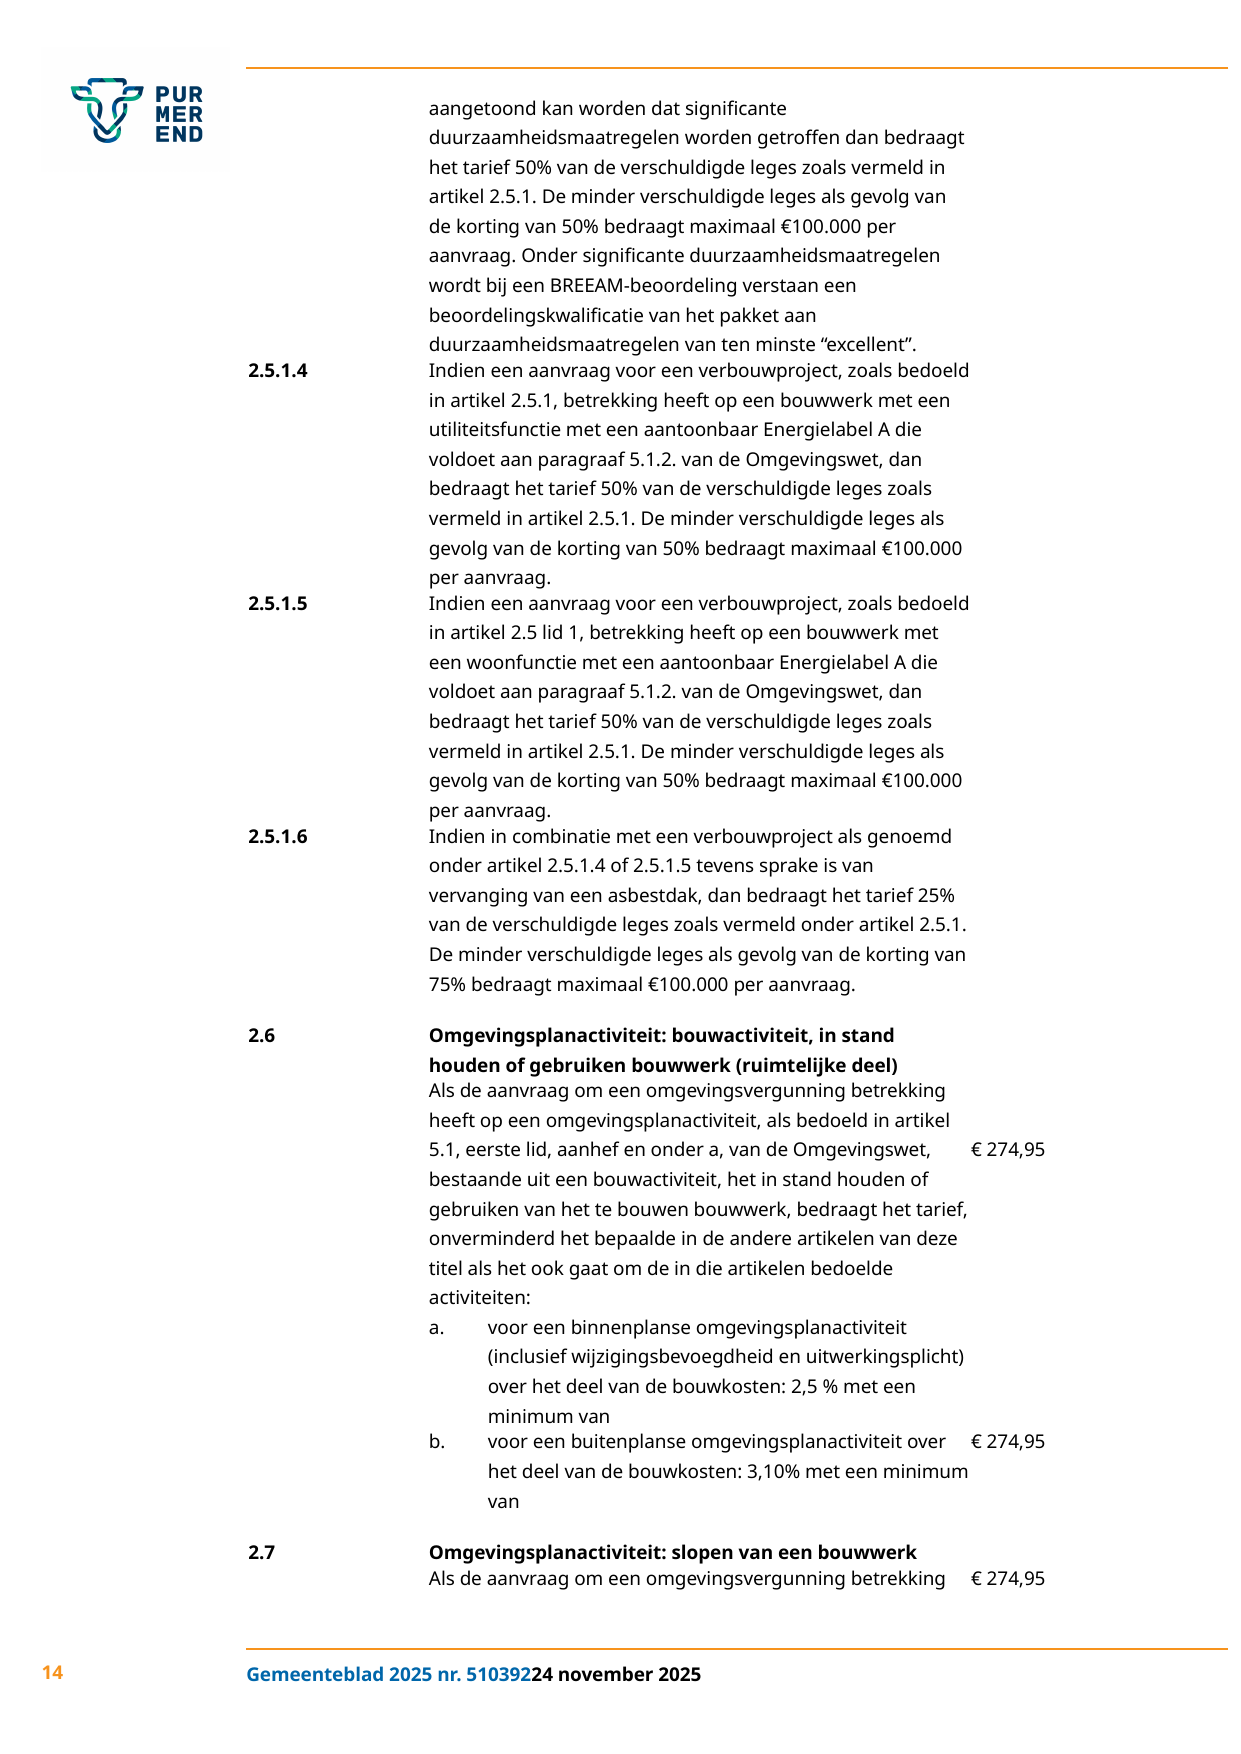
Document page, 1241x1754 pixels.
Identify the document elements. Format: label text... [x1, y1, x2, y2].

table_cell € 274,95 [971, 1429, 1152, 1513]
table_cell [971, 1022, 1152, 1077]
table_cell [971, 996, 1152, 1022]
table_cell Indien een aanvraag voor een verbouwproject, zoals bedoeld in artikel 2.5.1, betrekking heeft op een bouwwerk met een utiliteitsfunctie met een aantoonbaar Energielabel A die voldoet aan paragraaf 5.1.2. van de Omgevingswet, dan bedraagt het tarief 50% van de verschuldigde leges zoals vermeld in artikel 2.5.1. De minder verschuldigde leges als gevolg van de korting van 50% bedraagt maximaal €100.000 per aanvraag. [429, 357, 971, 590]
table_cell aangetoond kan worden dat significante duurzaamheidsmaatregelen worden getroffen dan bedraagt het tarief 50% van de verschuldigde leges zoals vermeld in artikel 2.5.1. De minder verschuldigde leges als gevolg van de korting van 50% bedraagt maximaal €100.000 per aanvraag. Onder significante duurzaamheidsmaatregelen wordt bij een BREEAM-beoordeling verstaan een beoordelingskwalificatie van het pakket aan duurzaamheidsmaatregelen van ten minste “excellent”. [429, 95, 971, 357]
table_cell Als de aanvraag om een omgevingsvergunning betrekking [429, 1565, 971, 1591]
table_cell voor een buitenplanse omgevingsplanactiviteit over het deel van de bouwkosten: 3,10% met een minimum van [429, 1429, 971, 1513]
table_cell 2.5.1.4 [248, 357, 429, 590]
table_cell [429, 1514, 971, 1539]
table_cell Omgevingsplanactiviteit: slopen van een bouwwerk [429, 1539, 971, 1565]
table_cell Als de aanvraag om een omgevingsvergunning betrekking heeft op een omgevingsplanactiviteit, als bedoeld in artikel 5.1, eerste lid, aanhef en onder a, van de Omgevingswet, bestaande uit een bouwactiviteit, het in stand houden of gebruiken van het te bouwen bouwwerk, bedraagt het tarief, onverminderd het bepaalde in de andere artikelen van deze titel als het ook gaat om de in die artikelen bedoelde activiteiten: voor een binnenplanse omgevingsplanactiviteit (inclusief wijzigingsbevoegdheid en uitwerkingsplicht) over het deel van de bouwkosten: 2,5 % met een minimum van [429, 1078, 971, 1429]
table_cell [971, 357, 1152, 590]
table_cell [971, 823, 1152, 996]
table_cell [971, 590, 1152, 823]
table_cell 2.7 [248, 1539, 429, 1565]
table_cell [248, 1514, 429, 1539]
table_cell Indien een aanvraag voor een verbouwproject, zoals bedoeld in artikel 2.5 lid 1, betrekking heeft op een bouwwerk met een woonfunctie met een aantoonbaar Energielabel A die voldoet aan paragraaf 5.1.2. van de Omgevingswet, dan bedraagt het tarief 50% van de verschuldigde leges zoals vermeld in artikel 2.5.1. De minder verschuldigde leges als gevolg van de korting van 50% bedraagt maximaal €100.000 per aanvraag. [429, 590, 971, 823]
table_cell [971, 95, 1152, 357]
table_cell [429, 996, 971, 1022]
picture [41, 47, 231, 172]
table_cell [248, 95, 429, 357]
table_cell € 274,95 [971, 1078, 1152, 1429]
table_cell 2.6 [248, 1022, 429, 1077]
table_cell Omgevingsplanactiviteit: bouwactiviteit, in stand houden of gebruiken bouwwerk (ruimtelijke deel) [429, 1022, 971, 1077]
table_cell [971, 1514, 1152, 1539]
table_cell [248, 1565, 429, 1591]
table_cell [248, 996, 429, 1022]
table_cell Indien in combinatie met een verbouwproject als genoemd onder artikel 2.5.1.4 of 2.5.1.5 tevens sprake is van vervanging van een asbestdak, dan bedraagt het tarief 25% van de verschuldigde leges zoals vermeld onder artikel 2.5.1. De minder verschuldigde leges als gevolg van de korting van 75% bedraagt maximaal €100.000 per aanvraag. [429, 823, 971, 996]
table_cell [971, 1539, 1152, 1565]
table_cell 2.5.1.5 [248, 590, 429, 823]
table_cell € 274,95 [971, 1565, 1152, 1591]
table_cell [248, 1078, 429, 1429]
table_cell [248, 1429, 429, 1513]
table_cell 2.5.1.6 [248, 823, 429, 996]
